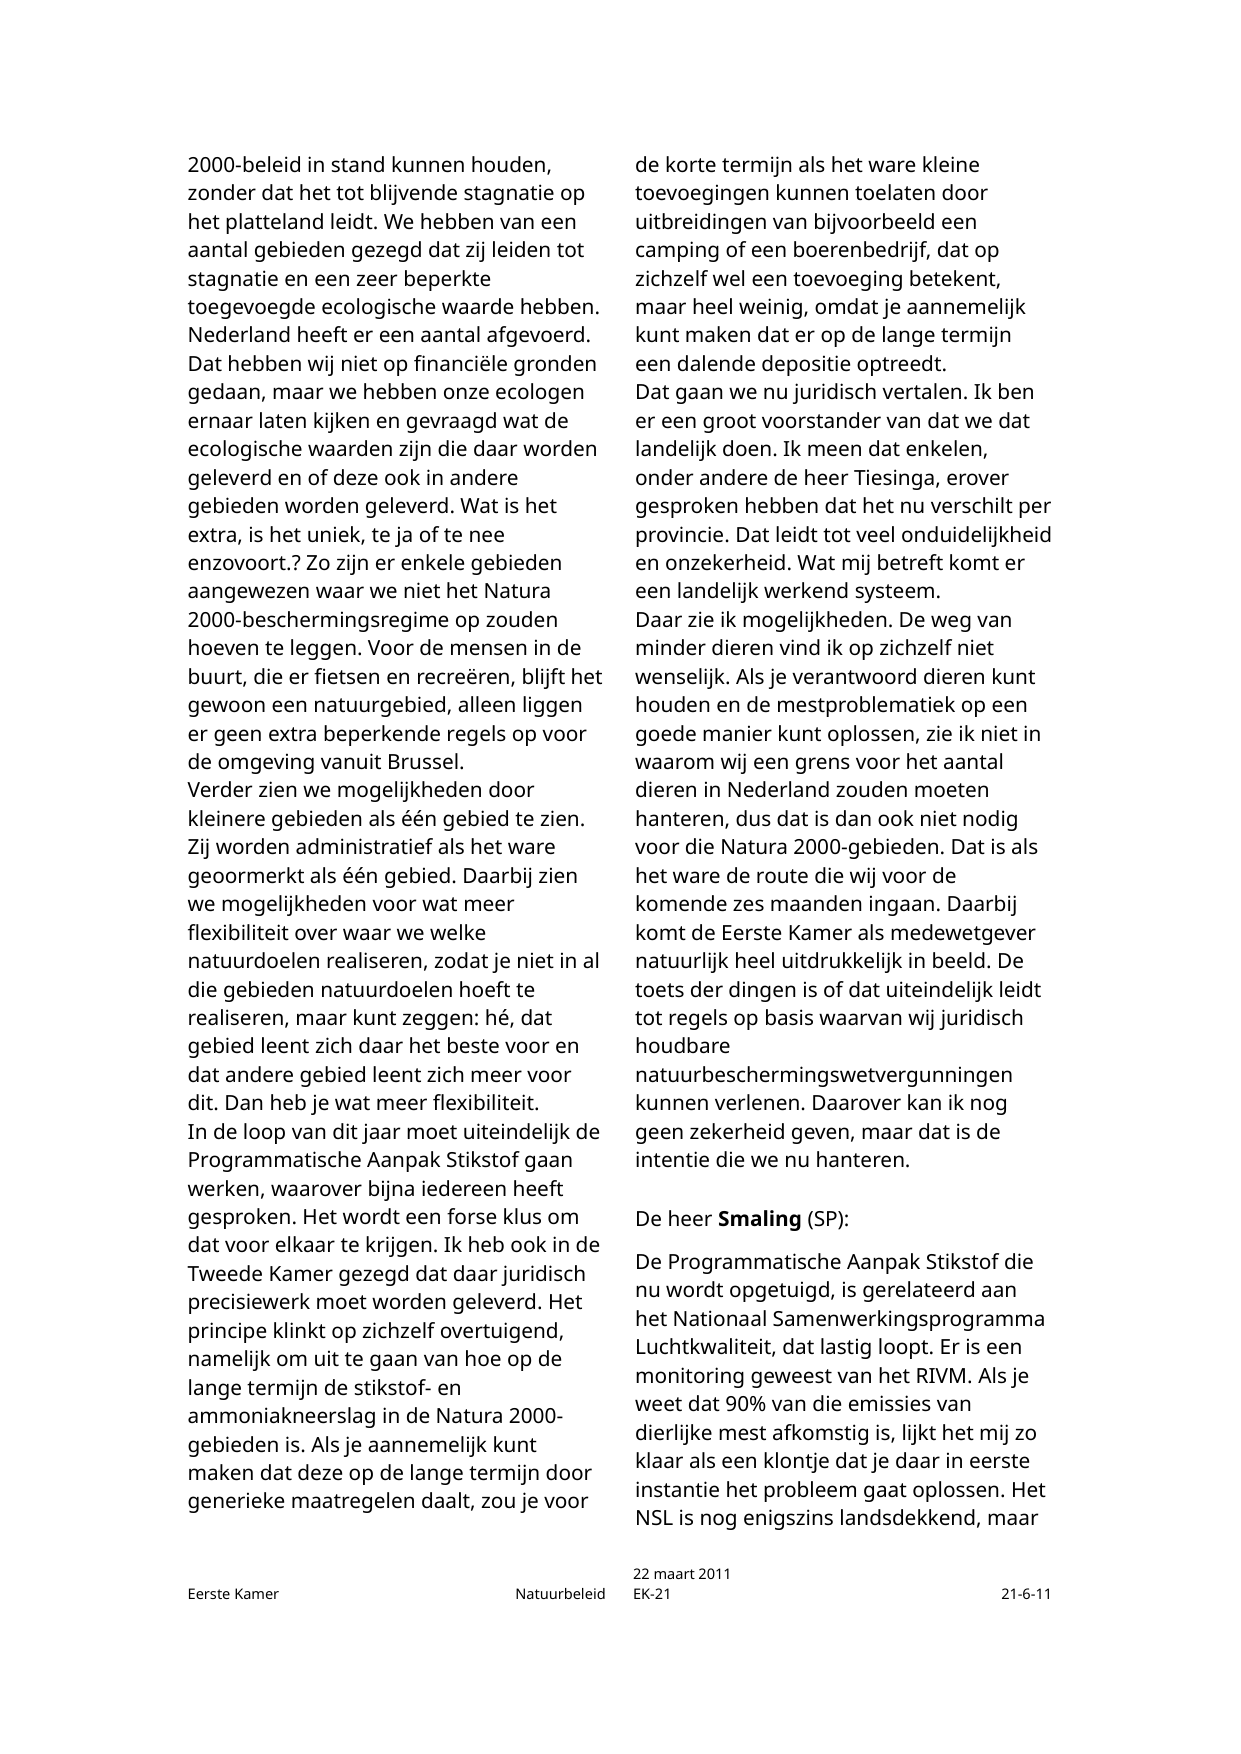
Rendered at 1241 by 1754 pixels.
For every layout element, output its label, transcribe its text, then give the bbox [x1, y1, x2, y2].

text Daar zie ik mogelijkheden. De weg van minder dieren vind ik op zichzelf niet wenselijk. Als je verantwoord dieren kunt houden en de mestproblematiek op een goede manier kunt oplossen, zie ik niet in waarom wij een grens voor het aantal dieren in Nederland zouden moeten hanteren, dus dat is dan ook niet nodig voor die Natura 2000-gebieden. Dat is als het ware de route die wij voor de komende zes maanden ingaan. Daarbij komt de Eerste Kamer als medewetgever natuurlijk heel uitdrukkelijk in beeld. De toets der dingen is of dat uiteindelijk leidt tot regels op basis waarvan wij juridisch houdbare natuurbeschermingswetvergunningen kunnen verlenen. Daarover kan ik nog geen zekerheid geven, maar dat is de intentie die we nu hanteren. [635, 605, 1053, 1174]
text Verder zien we mogelijkheden door kleinere gebieden als één gebied te zien. Zij worden administratief als het ware geoormerkt als één gebied. Daarbij zien we mogelijkheden voor wat meer flexibiliteit over waar we welke natuurdoelen realiseren, zodat je niet in al die gebieden natuurdoelen hoeft te realiseren, maar kunt zeggen: hé, dat gebied leent zich daar het beste voor en dat andere gebied leent zich meer voor dit. Dan heb je wat meer flexibiliteit. [187, 776, 605, 1117]
text Dat gaan we nu juridisch vertalen. Ik ben er een groot voorstander van dat we dat landelijk doen. Ik meen dat enkelen, onder andere de heer Tiesinga, erover gesproken hebben dat het nu verschilt per provincie. Dat leidt tot veel onduidelijkheid en onzekerheid. Wat mij betreft komt er een landelijk werkend systeem. [635, 377, 1053, 605]
text de korte termijn als het ware kleine toevoegingen kunnen toelaten door uitbreidingen van bijvoorbeeld een camping of een boerenbedrijf, dat op zichzelf wel een toevoeging betekent, maar heel weinig, omdat je aannemelijk kunt maken dat er op de lange termijn een dalende depositie optreedt. [635, 150, 1053, 377]
text De Programmatische Aanpak Stikstof die nu wordt opgetuigd, is gerelateerd aan het Nationaal Samenwerkingsprogramma Luchtkwaliteit, dat lastig loopt. Er is een monitoring geweest van het RIVM. Als je weet dat 90% van die emissies van dierlijke mest afkomstig is, lijkt het mij zo klaar als een klontje dat je daar in eerste instantie het probleem gaat oplossen. Het NSL is nog enigszins landsdekkend, maar [635, 1247, 1053, 1532]
text In de loop van dit jaar moet uiteindelijk de Programmatische Aanpak Stikstof gaan werken, waarover bijna iedereen heeft gesproken. Het wordt een forse klus om dat voor elkaar te krijgen. Ik heb ook in de Tweede Kamer gezegd dat daar juridisch precisiewerk moet worden geleverd. Het principe klinkt op zichzelf overtuigend, namelijk om uit te gaan van hoe op de lange termijn de stikstof- en ammoniakneerslag in de Natura 2000-gebieden is. Als je aannemelijk kunt maken dat deze op de lange termijn door generieke maatregelen daalt, zou je voor [187, 1117, 605, 1515]
text De heer Smaling (SP): [635, 1204, 1053, 1232]
text 2000-beleid in stand kunnen houden, zonder dat het tot blijvende stagnatie op het platteland leidt. We hebben van een aantal gebieden gezegd dat zij leiden tot stagnatie en een zeer beperkte toegevoegde ecologische waarde hebben. Nederland heeft er een aantal afgevoerd. Dat hebben wij niet op financiële gronden gedaan, maar we hebben onze ecologen ernaar laten kijken en gevraagd wat de ecologische waarden zijn die daar worden geleverd en of deze ook in andere gebieden worden geleverd. Wat is het extra, is het uniek, te ja of te nee enzovoort.? Zo zijn er enkele gebieden aangewezen waar we niet het Natura 2000-beschermingsregime op zouden hoeven te leggen. Voor de mensen in de buurt, die er fietsen en recreëren, blijft het gewoon een natuurgebied, alleen liggen er geen extra beperkende regels op voor de omgeving vanuit Brussel. [187, 150, 605, 776]
